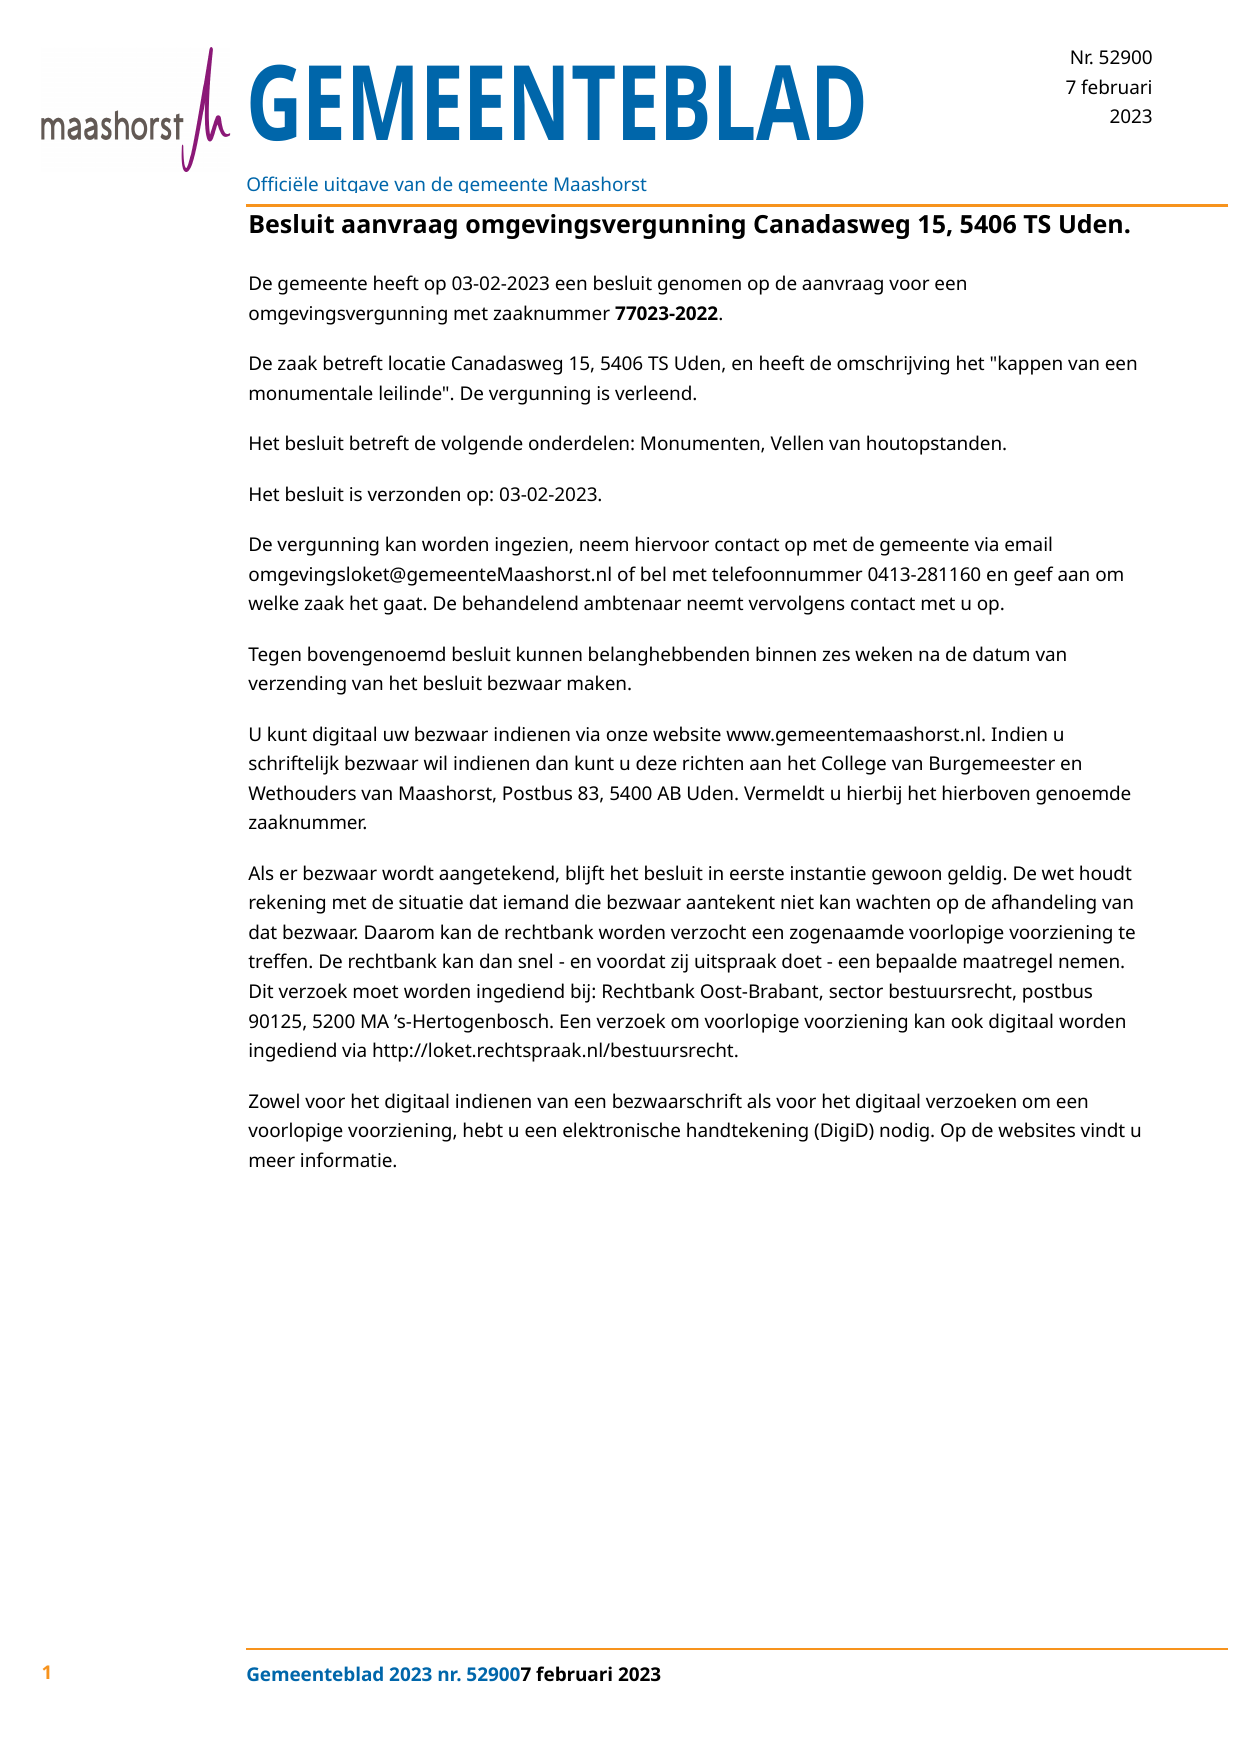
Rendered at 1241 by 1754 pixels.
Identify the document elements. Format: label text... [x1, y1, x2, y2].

text Als er bezwaar wordt aangetekend, blijft het besluit in eerste instantie gewoon geldig. De wet houdt rekening met de situatie dat iemand die bezwaar aantekent niet kan wachten op de afhandeling van dat bezwaar. Daarom kan de rechtbank worden verzocht een zogenaamde voorlopige voorziening te treffen. De rechtbank kan dan snel - en voordat zij uitspraak doet - een bepaalde maatregel nemen. Dit verzoek moet worden ingediend bij: Rechtbank Oost-Brabant, sector bestuursrecht, postbus 90125, 5200 MA ’s-Hertogenbosch. Een verzoek om voorlopige voorziening kan ook digitaal worden ingediend via http://loket.rechtspraak.nl/bestuursrecht. [248, 860, 1152, 1063]
text De zaak betreft locatie Canadasweg 15, 5406 TS Uden, en heeft de omschrijving het "kappen van een monumentale leilinde". De vergunning is verleend. [248, 350, 1152, 406]
picture [41, 47, 231, 172]
text Het besluit betreft de volgende onderdelen: Monumenten, Vellen van houtopstanden. [248, 430, 1152, 456]
text Het besluit is verzonden op: 03-02-2023. [248, 481, 1152, 506]
text Zowel voor het digitaal indienen van een bezwaarschrift als voor het digitaal verzoeken om een voorlopige voorziening, hebt u een elektronische handtekening (DigiD) nodig. Op de websites vindt u meer informatie. [248, 1088, 1152, 1173]
text Besluit aanvraag omgevingsvergunning Canadasweg 15, 5406 TS Uden. [248, 207, 1152, 241]
text U kunt digitaal uw bezwaar indienen via onze website www.gemeentemaashorst.nl. Indien u schriftelijk bezwaar wil indienen dan kunt u deze richten aan het College van Burgemeester en Wethouders van Maashorst, Postbus 83, 5400 AB Uden. Vermeldt u hierbij het hierboven genoemde zaaknummer. [248, 721, 1152, 835]
text De gemeente heeft op 03-02-2023 een besluit genomen op de aanvraag voor een omgevingsvergunning met zaaknummer 77023-2022. [248, 270, 1152, 326]
text De vergunning kan worden ingezien, neem hiervoor contact op met de gemeente via email omgevingsloket@gemeenteMaashorst.nl of bel met telefoonnummer 0413-281160 en geef aan om welke zaak het gaat. De behandelend ambtenaar neemt vervolgens contact met u op. [248, 531, 1152, 616]
text Tegen bovengenoemd besluit kunnen belanghebbenden binnen zes weken na de datum van verzending van het besluit bezwaar maken. [248, 641, 1152, 696]
